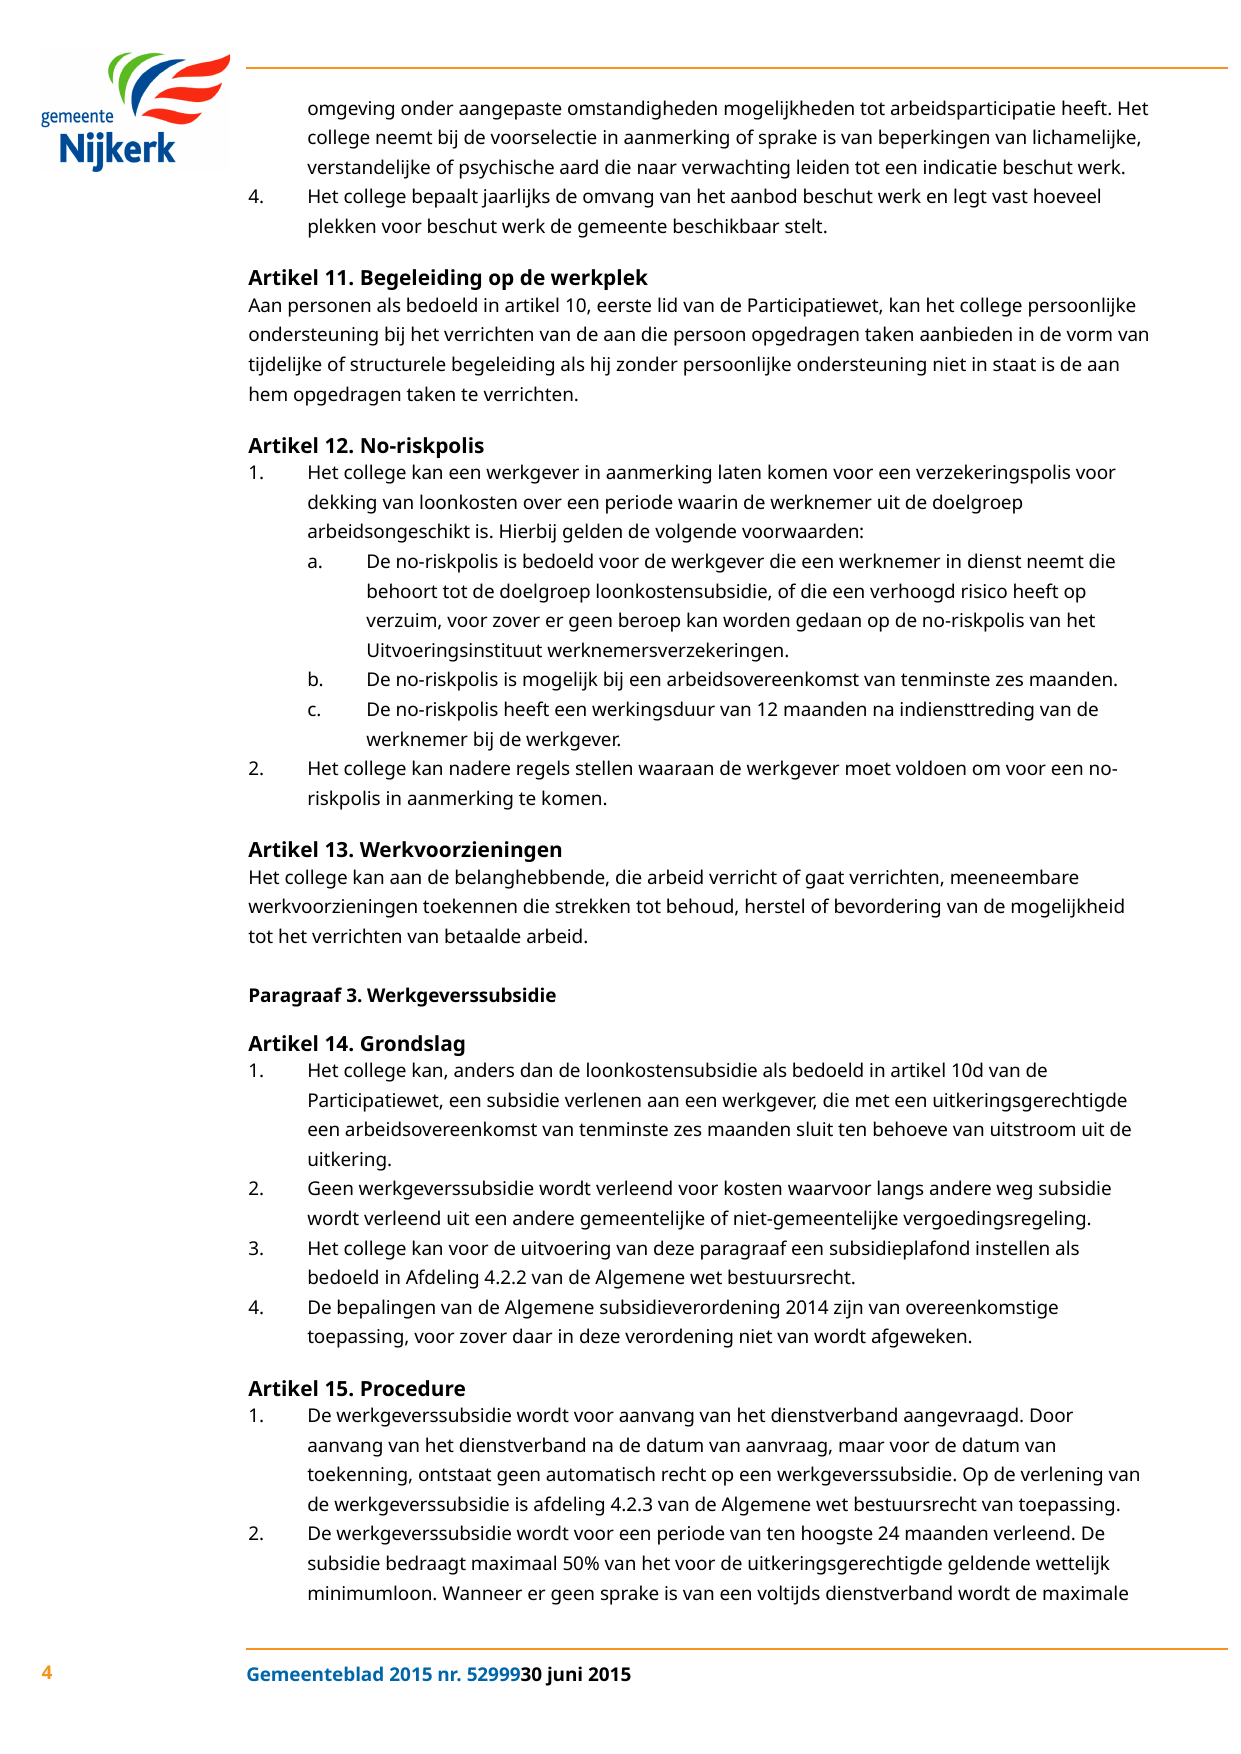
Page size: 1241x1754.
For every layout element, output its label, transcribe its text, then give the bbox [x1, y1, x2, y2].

text Artikel 14. Grondslag [248, 1029, 1152, 1057]
list Het college kan nadere regels stellen waaraan de werkgever moet voldoen om voor een no-riskpolis in aanmerking te komen. [248, 755, 1152, 811]
text Aan personen als bedoeld in artikel 10, eerste lid van de Participatiewet, kan het college persoonlijke ondersteuning bij het verrichten van de aan die persoon opgedragen taken aanbieden in de vorm van tijdelijke of structurele begeleiding als hij zonder persoonlijke ondersteuning niet in staat is de aan hem opgedragen taken te verrichten. [248, 292, 1152, 406]
text Artikel 13. Werkvoorzieningen [248, 835, 1152, 864]
list Het college bepaalt jaarlijks de omvang van het aanbod beschut werk en legt vast hoeveel plekken voor beschut werk de gemeente beschikbaar stelt. [248, 183, 1152, 239]
text Paragraaf 3. Werkgeverssubsidie [248, 982, 1152, 1008]
list Het college kan, anders dan de loonkostensubsidie als bedoeld in artikel 10d van de Participatiewet, een subsidie verlenen aan een werkgever, die met een uitkeringsgerechtigde een arbeidsovereenkomst van tenminste zes maanden sluit ten behoeve van uitstroom uit de uitkering. [248, 1057, 1152, 1172]
text Artikel 15. Procedure [248, 1374, 1152, 1402]
list De no-riskpolis is mogelijk bij een arbeidsovereenkomst van tenminste zes maanden. [307, 667, 1152, 692]
picture [41, 47, 231, 172]
list De bepalingen van de Algemene subsidieverordening 2014 zijn van overeenkomstige toepassing, voor zover daar in deze verordening niet van wordt afgeweken. [248, 1294, 1152, 1349]
list Het college kan een werkgever in aanmerking laten komen voor een verzekeringspolis voor dekking van loonkosten over een periode waarin de werknemer uit de doelgroep arbeidsongeschikt is. Hierbij gelden de volgende voorwaarden: [248, 459, 1152, 544]
list De no-riskpolis is bedoeld voor de werkgever die een werknemer in dienst neemt die behoort tot de doelgroep loonkostensubsidie, of die een verhoogd risico heeft op verzuim, voor zover er geen beroep kan worden gedaan op de no-riskpolis van het Uitvoeringsinstituut werknemersverzekeringen. [307, 548, 1152, 663]
list De werkgeverssubsidie wordt voor een periode van ten hoogste 24 maanden verleend. De subsidie bedraagt maximaal 50% van het voor de uitkeringsgerechtigde geldende wettelijk minimumloon. Wanneer er geen sprake is van een voltijds dienstverband wordt de maximale [248, 1521, 1152, 1606]
text Het college kan aan de belanghebbende, die arbeid verricht of gaat verrichten, meeneembare werkvoorzieningen toekennen die strekken tot behoud, herstel of bevordering van de mogelijkheid tot het verrichten van betaalde arbeid. [248, 864, 1152, 949]
list omgeving onder aangepaste omstandigheden mogelijkheden tot arbeidsparticipatie heeft. Het college neemt bij de voorselectie in aanmerking of sprake is van beperkingen van lichamelijke, verstandelijke of psychische aard die naar verwachting leiden tot een indicatie beschut werk. [248, 95, 1152, 180]
list De werkgeverssubsidie wordt voor aanvang van het dienstverband aangevraagd. Door aanvang van het dienstverband na de datum van aanvraag, maar voor de datum van toekenning, ontstaat geen automatisch recht op een werkgeverssubsidie. Op de verlening van de werkgeverssubsidie is afdeling 4.2.3 van de Algemene wet bestuursrecht van toepassing. [248, 1402, 1152, 1517]
list De no-riskpolis heeft een werkingsduur van 12 maanden na indiensttreding van de werknemer bij de werkgever. [307, 696, 1152, 752]
list Geen werkgeverssubsidie wordt verleend voor kosten waarvoor langs andere weg subsidie wordt verleend uit een andere gemeentelijke of niet-gemeentelijke vergoedingsregeling. [248, 1176, 1152, 1231]
text Artikel 11. Begeleiding op de werkplek [248, 263, 1152, 292]
list Het college kan voor de uitvoering van deze paragraaf een subsidieplafond instellen als bedoeld in Afdeling 4.2.2 van de Algemene wet bestuursrecht. [248, 1235, 1152, 1290]
text Artikel 12. No-riskpolis [248, 431, 1152, 459]
